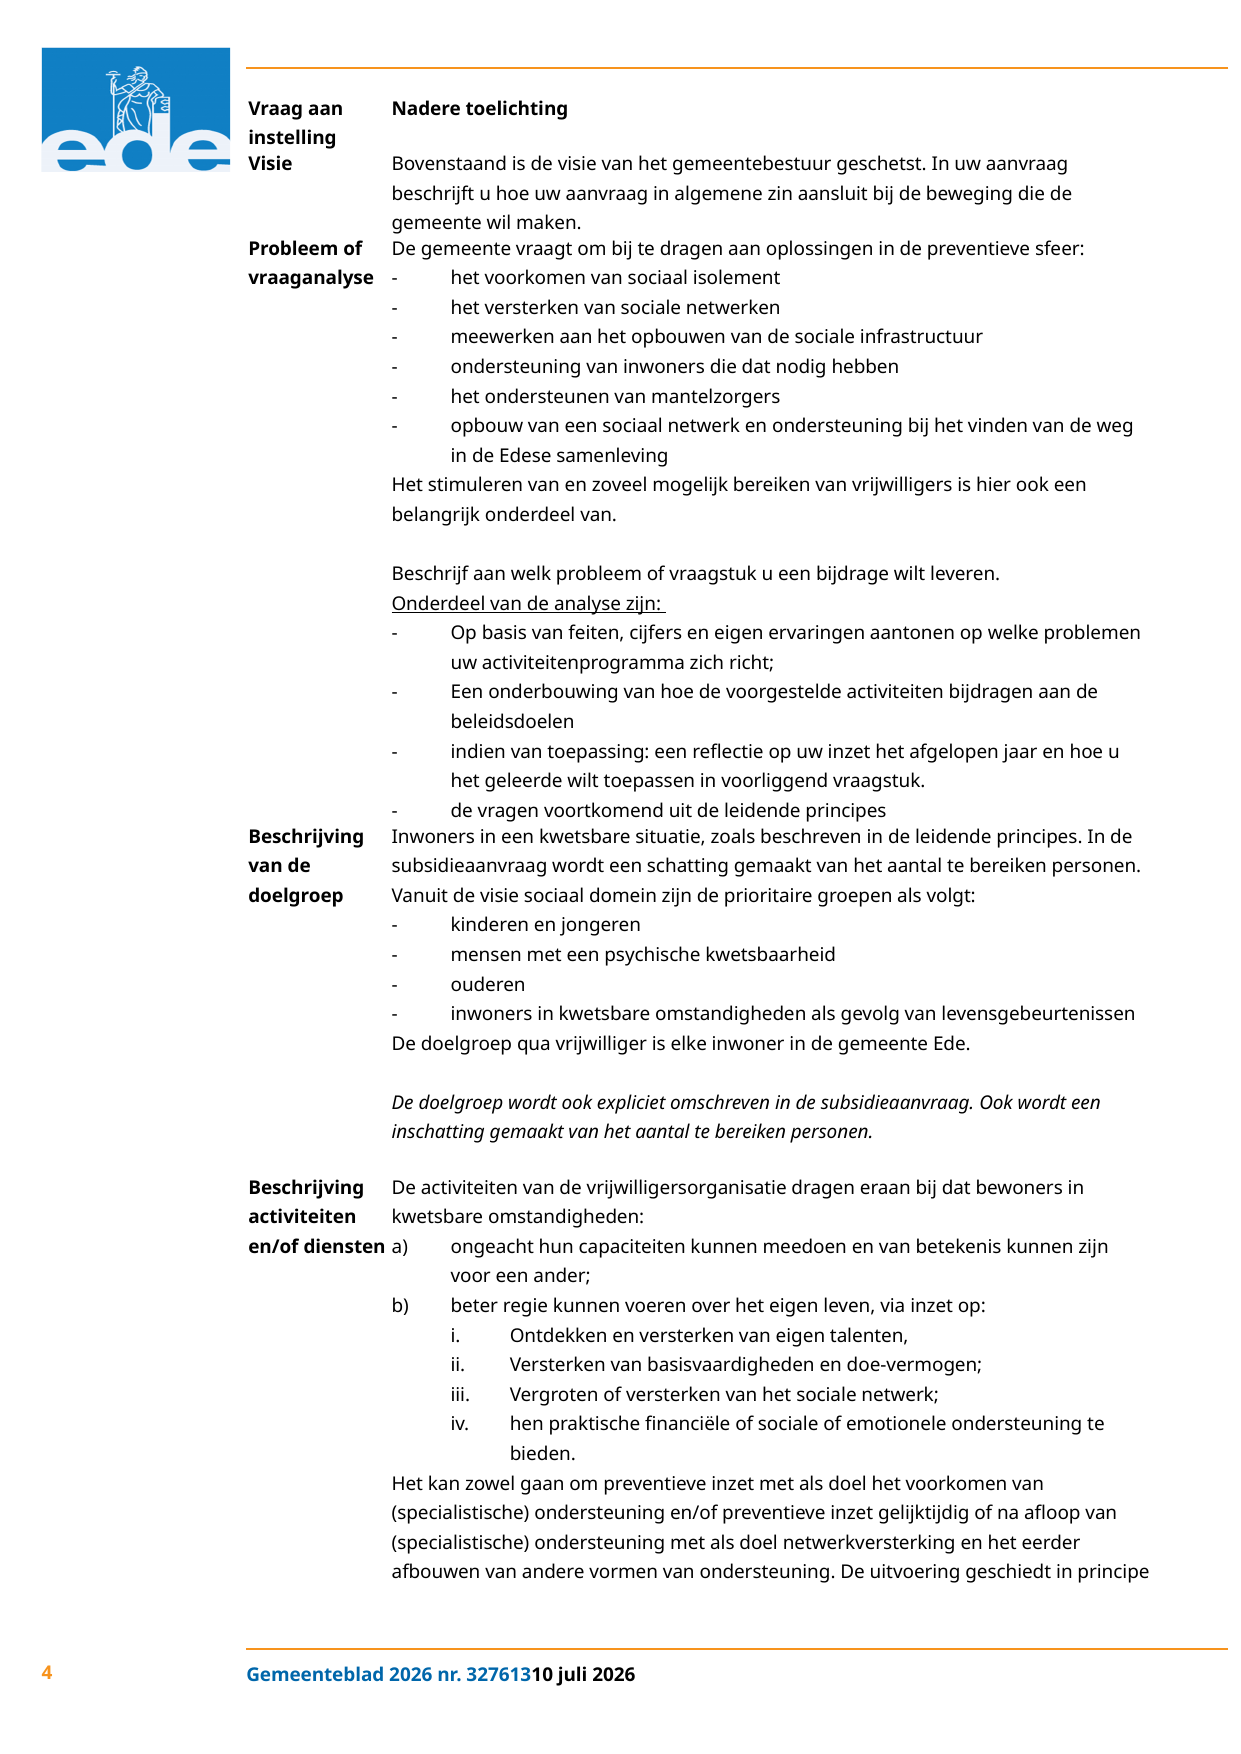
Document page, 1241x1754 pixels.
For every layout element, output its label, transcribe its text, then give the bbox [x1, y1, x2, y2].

table_header Vraag aan instelling [248, 95, 391, 150]
table_cell Beschrijving van de doelgroep [248, 823, 391, 1174]
table_cell Beschrijving activiteiten en/of diensten [248, 1174, 391, 1584]
table_cell De activiteiten van de vrijwilligersorganisatie dragen eraan bij dat bewoners in kwetsbare omstandigheden: ongeacht hun capaciteiten kunnen meedoen en van betekenis kunnen zijn voor een ander; beter regie kunnen voeren over het eigen leven, via inzet op: Ontdekken en versterken van eigen talenten, Versterken van basisvaardigheden en doe-vermogen; Vergroten of versterken van het sociale netwerk; hen praktische financiële of sociale of emotionele ondersteuning te bieden. Het kan zowel gaan om preventieve inzet met als doel het voorkomen van (specialistische) ondersteuning en/of preventieve inzet gelijktijdig of na afloop van (specialistische) ondersteuning met als doel netwerkversterking en het eerder afbouwen van andere vormen van ondersteuning. De uitvoering geschiedt in principe [391, 1174, 1152, 1584]
picture [41, 47, 231, 172]
table_cell De gemeente vraagt om bij te dragen aan oplossingen in de preventieve sfeer: het voorkomen van sociaal isolement het versterken van sociale netwerken meewerken aan het opbouwen van de sociale infrastructuur ondersteuning van inwoners die dat nodig hebben het ondersteunen van mantelzorgers opbouw van een sociaal netwerk en ondersteuning bij het vinden van de weg in de Edese samenleving Het stimuleren van en zoveel mogelijk bereiken van vrijwilligers is hier ook een belangrijk onderdeel van. Beschrijf aan welk probleem of vraagstuk u een bijdrage wilt leveren. Onderdeel van de analyse zijn: Op basis van feiten, cijfers en eigen ervaringen aantonen op welke problemen uw activiteitenprogramma zich richt; Een onderbouwing van hoe de voorgestelde activiteiten bijdragen aan de beleidsdoelen indien van toepassing: een reflectie op uw inzet het afgelopen jaar en hoe u het geleerde wilt toepassen in voorliggend vraagstuk. de vragen voortkomend uit de leidende principes [391, 235, 1152, 823]
table_cell Visie [248, 150, 391, 235]
table_header Nadere toelichting [391, 95, 1152, 150]
table_cell Probleem of vraaganalyse [248, 235, 391, 823]
table_cell Bovenstaand is de visie van het gemeentebestuur geschetst. In uw aanvraag beschrijft u hoe uw aanvraag in algemene zin aansluit bij de beweging die de gemeente wil maken. [391, 150, 1152, 235]
table_cell Inwoners in een kwetsbare situatie, zoals beschreven in de leidende principes. In de subsidieaanvraag wordt een schatting gemaakt van het aantal te bereiken personen. Vanuit de visie sociaal domein zijn de prioritaire groepen als volgt: kinderen en jongeren mensen met een psychische kwetsbaarheid ouderen inwoners in kwetsbare omstandigheden als gevolg van levensgebeurtenissen De doelgroep qua vrijwilliger is elke inwoner in de gemeente Ede. De doelgroep wordt ook expliciet omschreven in de subsidieaanvraag. Ook wordt een inschatting gemaakt van het aantal te bereiken personen. [391, 823, 1152, 1174]
